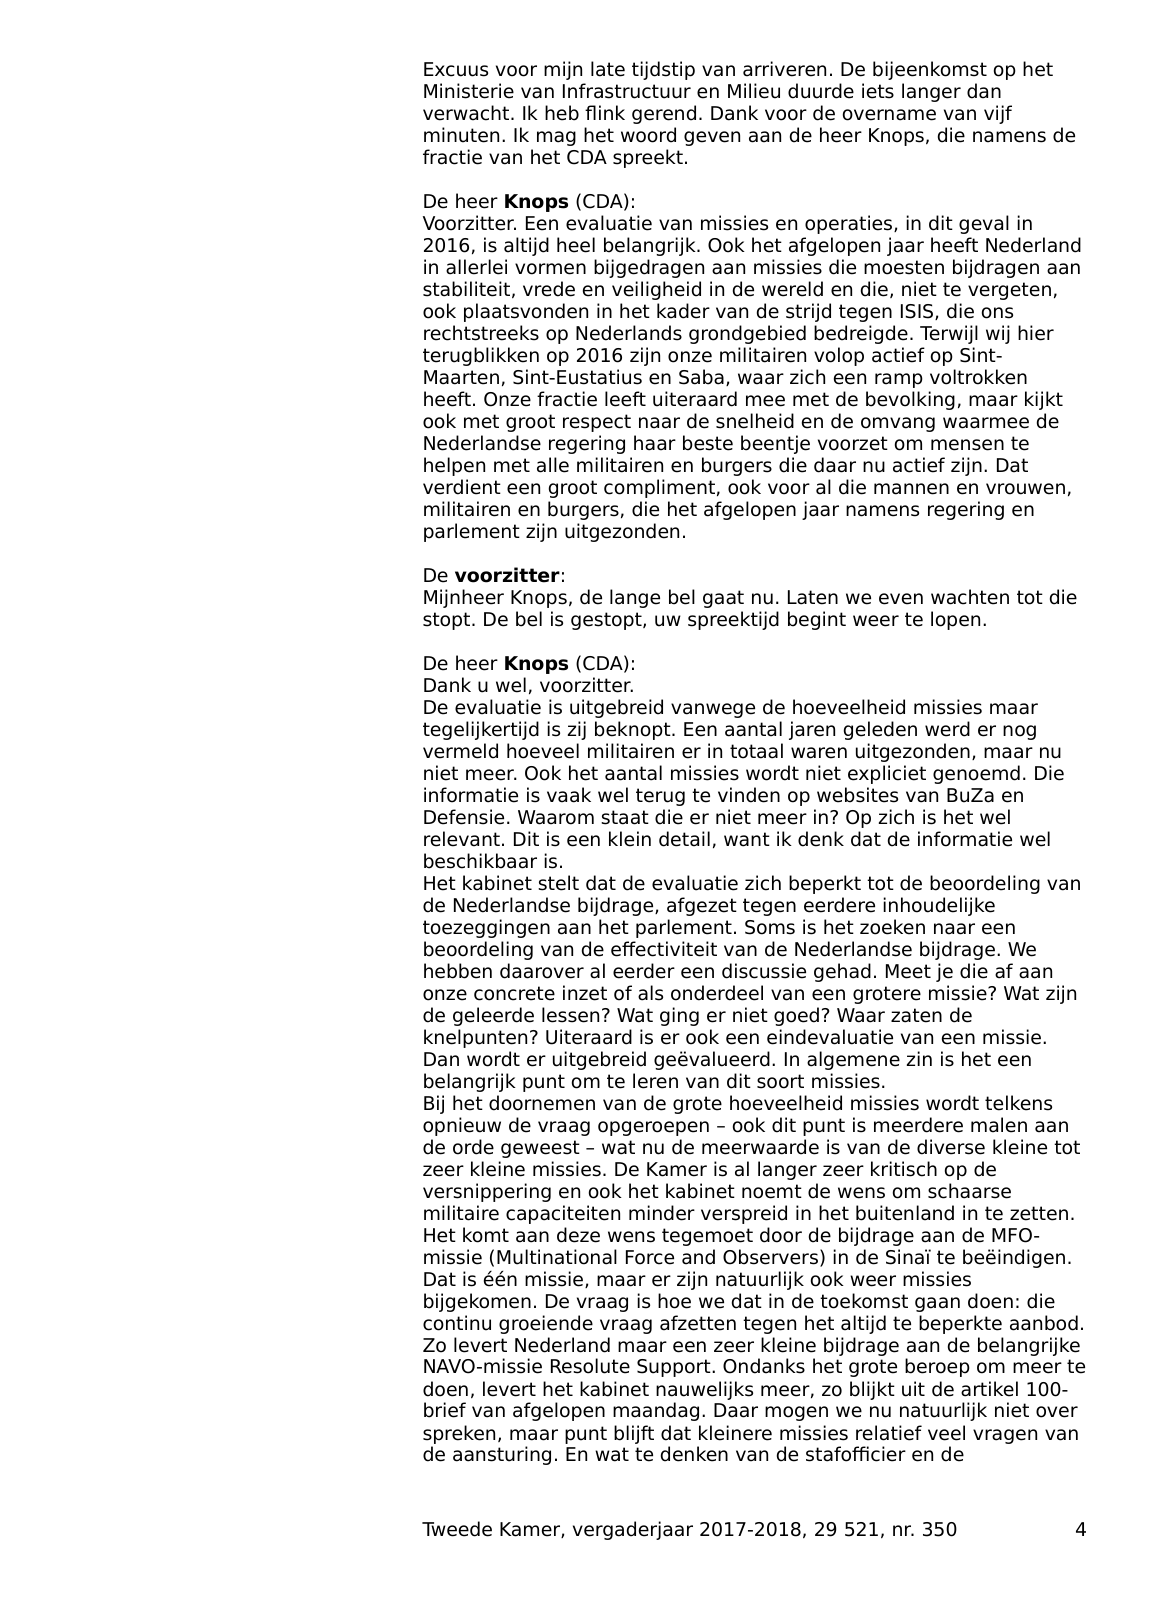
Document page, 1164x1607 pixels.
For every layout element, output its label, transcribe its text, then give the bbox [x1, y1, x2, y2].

text De heer Knops (CDA): [422, 653, 1087, 675]
text Bij het doornemen van de grote hoeveelheid missies wordt telkens opnieuw de vraag opgeroepen – ook dit punt is meerdere malen aan de orde geweest – wat nu de meerwaarde is van de diverse kleine tot zeer kleine missies. De Kamer is al langer zeer kritisch op de versnippering en ook het kabinet noemt de wens om schaarse militaire capaciteiten minder verspreid in het buitenland in te zetten. Het komt aan deze wens tegemoet door de bijdrage aan de MFO-missie (Multinational Force and Observers) in de Sinaï te beëindigen. Dat is één missie, maar er zijn natuurlijk ook weer missies bijgekomen. De vraag is hoe we dat in de toekomst gaan doen: die continu groeiende vraag afzetten tegen het altijd te beperkte aanbod. Zo levert Nederland maar een zeer kleine bijdrage aan de belangrijke NAVO-missie Resolute Support. Ondanks het grote beroep om meer te doen, levert het kabinet nauwelijks meer, zo blijkt uit de artikel 100-brief van afgelopen maandag. Daar mogen we nu natuurlijk niet over spreken, maar punt blijft dat kleinere missies relatief veel vragen van de aansturing. En wat te denken van de stafofficier en de [422, 1093, 1087, 1466]
text De evaluatie is uitgebreid vanwege de hoeveelheid missies maar tegelijkertijd is zij beknopt. Een aantal jaren geleden werd er nog vermeld hoeveel militairen er in totaal waren uitgezonden, maar nu niet meer. Ook het aantal missies wordt niet expliciet genoemd. Die informatie is vaak wel terug te vinden op websites van BuZa en Defensie. Waarom staat die er niet meer in? Op zich is het wel relevant. Dit is een klein detail, want ik denk dat de informatie wel beschikbaar is. [422, 697, 1087, 873]
text Excuus voor mijn late tijdstip van arriveren. De bijeenkomst op het Ministerie van Infrastructuur en Milieu duurde iets langer dan verwacht. Ik heb flink gerend. Dank voor de overname van vijf minuten. Ik mag het woord geven aan de heer Knops, die namens de fractie van het CDA spreekt. [422, 59, 1087, 169]
text Mijnheer Knops, de lange bel gaat nu. Laten we even wachten tot die stopt. De bel is gestopt, uw spreektijd begint weer te lopen. [422, 587, 1087, 631]
text De voorzitter: [422, 565, 1087, 587]
text Het kabinet stelt dat de evaluatie zich beperkt tot de beoordeling van de Nederlandse bijdrage, afgezet tegen eerdere inhoudelijke toezeggingen aan het parlement. Soms is het zoeken naar een beoordeling van de effectiviteit van de Nederlandse bijdrage. We hebben daarover al eerder een discussie gehad. Meet je die af aan onze concrete inzet of als onderdeel van een grotere missie? Wat zijn de geleerde lessen? Wat ging er niet goed? Waar zaten de knelpunten? Uiteraard is er ook een eindevaluatie van een missie. Dan wordt er uitgebreid geëvalueerd. In algemene zin is het een belangrijk punt om te leren van dit soort missies. [422, 873, 1087, 1093]
text Voorzitter. Een evaluatie van missies en operaties, in dit geval in 2016, is altijd heel belangrijk. Ook het afgelopen jaar heeft Nederland in allerlei vormen bijgedragen aan missies die moesten bijdragen aan stabiliteit, vrede en veiligheid in de wereld en die, niet te vergeten, ook plaatsvonden in het kader van de strijd tegen ISIS, die ons rechtstreeks op Nederlands grondgebied bedreigde. Terwijl wij hier terugblikken op 2016 zijn onze militairen volop actief op Sint-Maarten, Sint-Eustatius en Saba, waar zich een ramp voltrokken heeft. Onze fractie leeft uiteraard mee met de bevolking, maar kijkt ook met groot respect naar de snelheid en de omvang waarmee de Nederlandse regering haar beste beentje voorzet om mensen te helpen met alle militairen en burgers die daar nu actief zijn. Dat verdient een groot compliment, ook voor al die mannen en vrouwen, militairen en burgers, die het afgelopen jaar namens regering en parlement zijn uitgezonden. [422, 213, 1087, 543]
text Dank u wel, voorzitter. [422, 675, 1087, 697]
text De heer Knops (CDA): [422, 191, 1087, 213]
